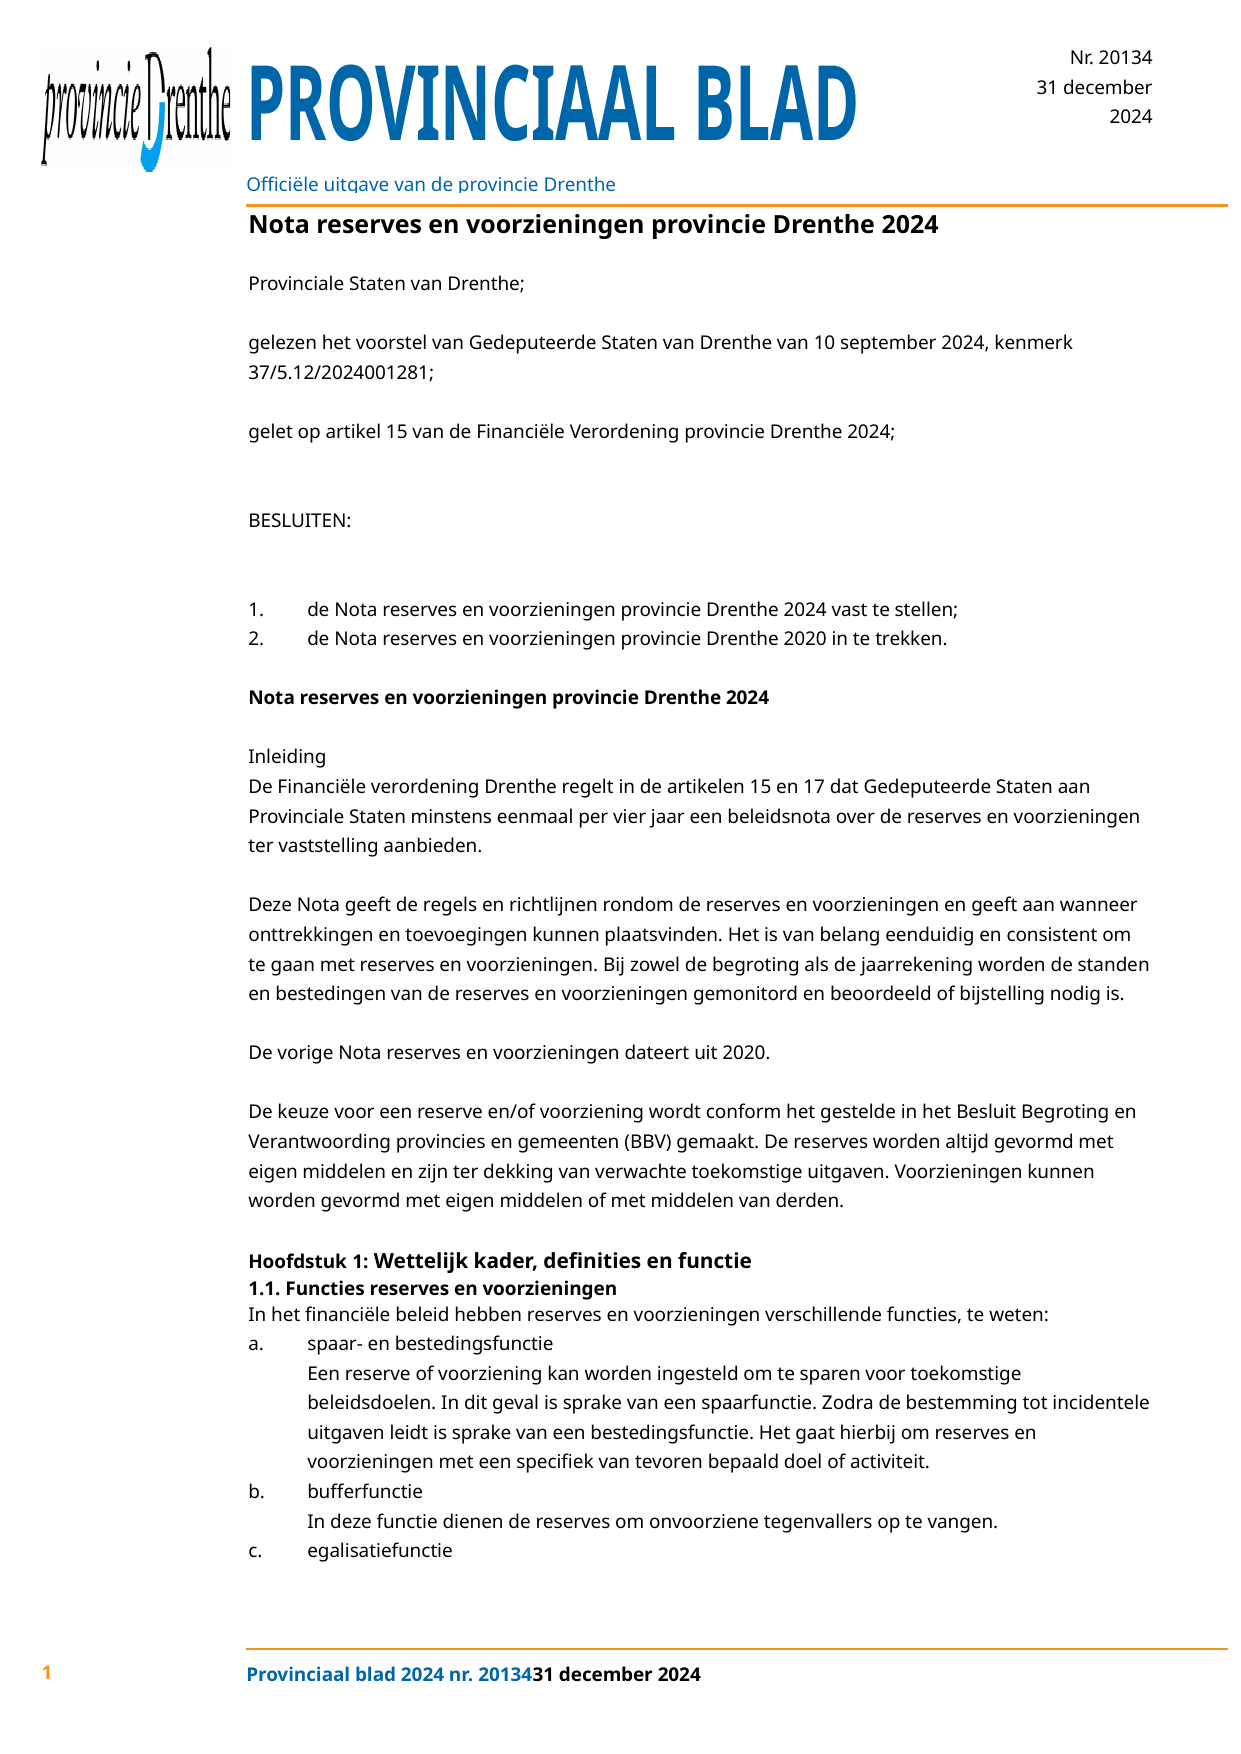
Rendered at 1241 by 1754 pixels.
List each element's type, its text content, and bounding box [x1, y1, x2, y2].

text 1.1. Functies reserves en voorzieningen [248, 1275, 1152, 1301]
text Nota reserves en voorzieningen provincie Drenthe 2024 [248, 684, 1152, 710]
text Inleiding [248, 744, 1152, 769]
list bufferfunctie [248, 1478, 1152, 1504]
text Hoofdstuk 1: Wettelijk kader, definities en functie [248, 1247, 1152, 1275]
text Provinciale Staten van Drenthe; [248, 270, 1152, 296]
list Een reserve of voorziening kan worden ingesteld om te sparen voor toekomstige beleidsdoelen. In dit geval is sprake van een spaarfunctie. Zodra de bestemming tot incidentele uitgaven leidt is sprake van een bestedingsfunctie. Het gaat hierbij om reserves en voorzieningen met een specifiek van tevoren bepaald doel of activiteit. [248, 1360, 1152, 1474]
text Deze Nota geeft de regels en richtlijnen rondom de reserves en voorzieningen en geeft aan wanneer onttrekkingen en toevoegingen kunnen plaatsvinden. Het is van belang eenduidig en consistent om te gaan met reserves en voorzieningen. Bij zowel de begroting als de jaarrekening worden de standen en bestedingen van de reserves en voorzieningen gemonitord en beoordeeld of bijstelling nodig is. [248, 892, 1152, 1006]
picture [41, 47, 231, 172]
text gelezen het voorstel van Gedeputeerde Staten van Drenthe van 10 september 2024, kenmerk 37/5.12/2024001281; [248, 329, 1152, 385]
list In deze functie dienen de reserves om onvoorziene tegenvallers op te vangen. [248, 1508, 1152, 1533]
list de Nota reserves en voorzieningen provincie Drenthe 2024 vast te stellen; [248, 596, 1152, 621]
text De vorige Nota reserves en voorzieningen dateert uit 2020. [248, 1039, 1152, 1065]
text In het financiële beleid hebben reserves en voorzieningen verschillende functies, te weten: [248, 1301, 1152, 1326]
list de Nota reserves en voorzieningen provincie Drenthe 2020 in te trekken. [248, 625, 1152, 651]
text De keuze voor een reserve en/of voorziening wordt conform het gestelde in het Besluit Begroting en Verantwoording provincies en gemeenten (BBV) gemaakt. De reserves worden altijd gevormd met eigen middelen en zijn ter dekking van verwachte toekomstige uitgaven. Voorzieningen kunnen worden gevormd met eigen middelen of met middelen van derden. [248, 1099, 1152, 1213]
list egalisatiefunctie [248, 1537, 1152, 1563]
text De Financiële verordening Drenthe regelt in de artikelen 15 en 17 dat Gedeputeerde Staten aan Provinciale Staten minstens eenmaal per vier jaar een beleidsnota over de reserves en voorzieningen ter vaststelling aanbieden. [248, 773, 1152, 858]
text Nota reserves en voorzieningen provincie Drenthe 2024 [248, 207, 1152, 241]
list spaar- en bestedingsfunctie [248, 1330, 1152, 1356]
text BESLUITEN: [248, 507, 1152, 533]
text gelet op artikel 15 van de Financiële Verordening provincie Drenthe 2024; [248, 418, 1152, 444]
